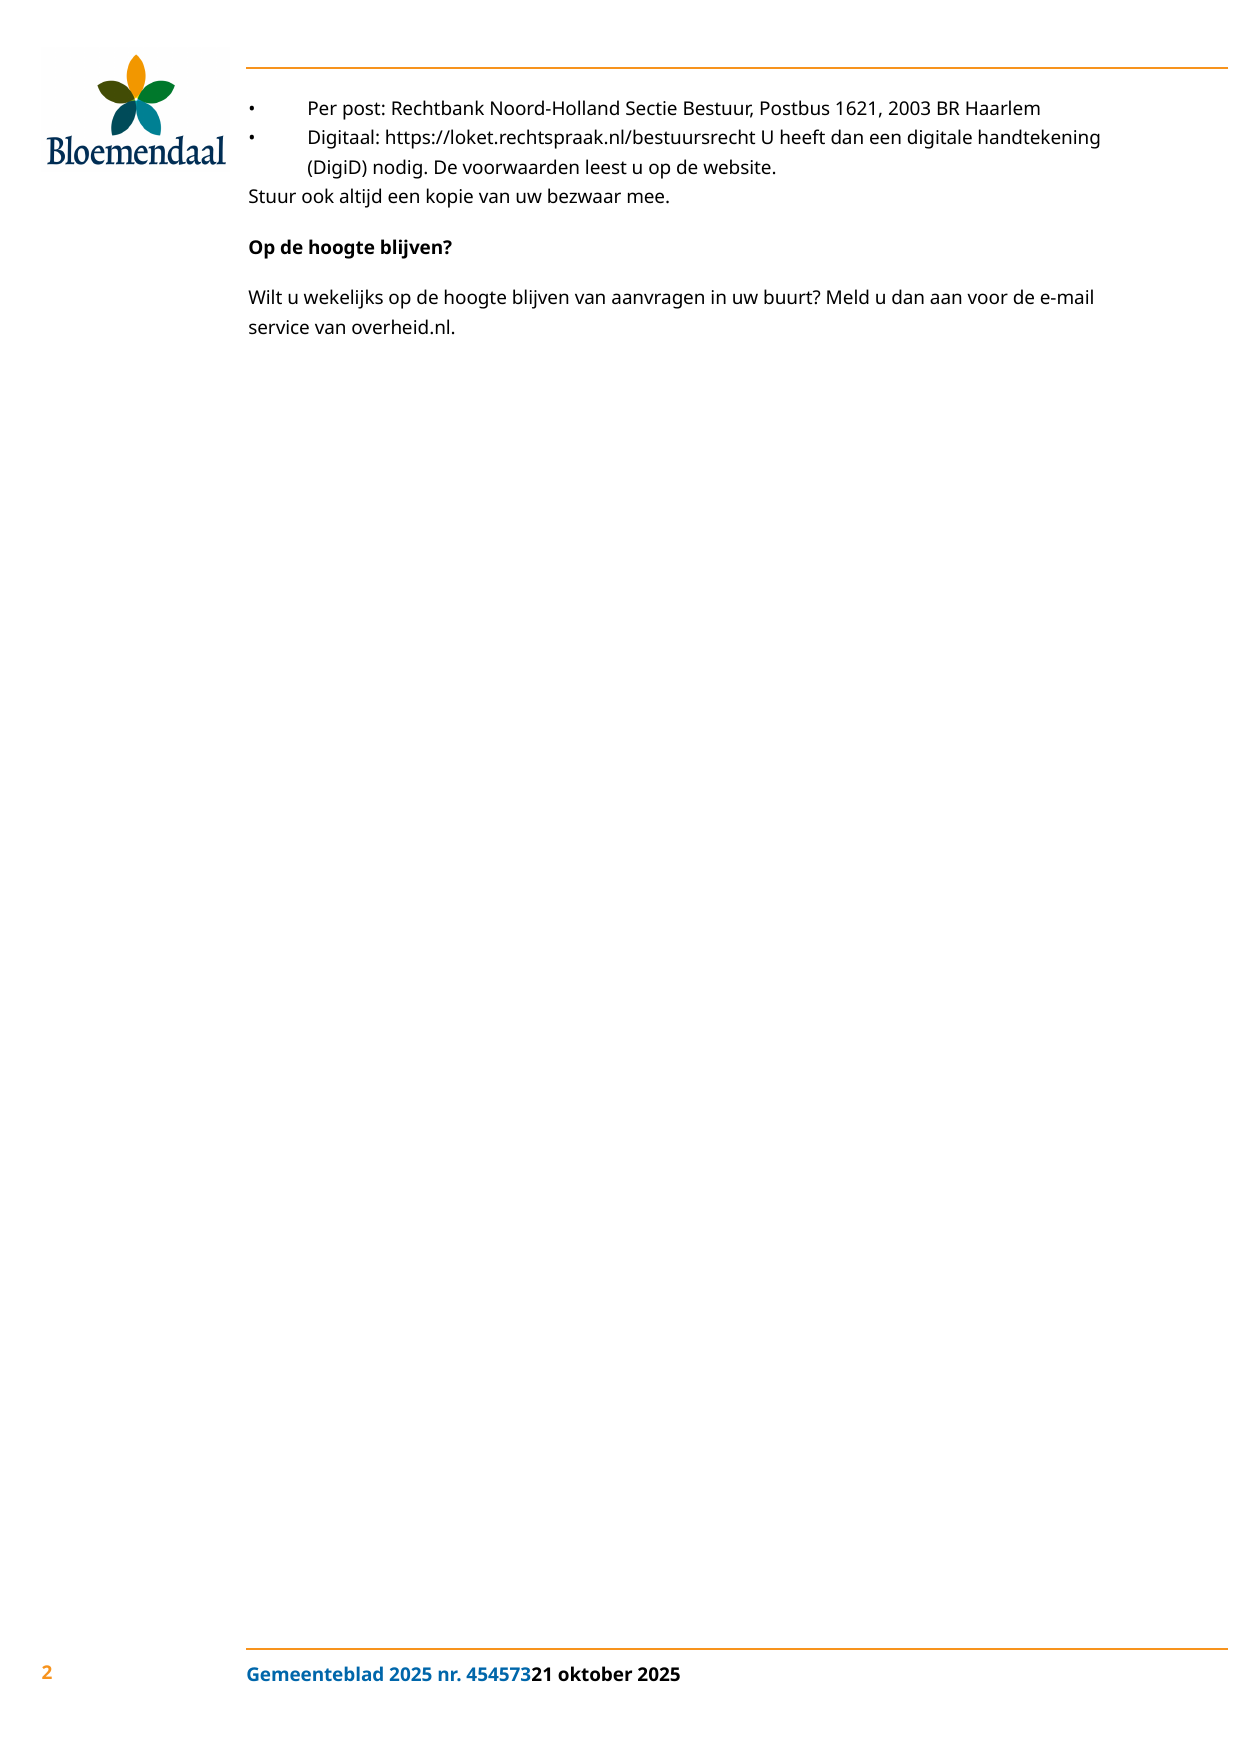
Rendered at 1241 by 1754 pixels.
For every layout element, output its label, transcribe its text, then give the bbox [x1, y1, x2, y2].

picture [41, 47, 231, 172]
list Per post: Rechtbank Noord-Holland Sectie Bestuur, Postbus 1621, 2003 BR Haarlem [248, 95, 1152, 121]
text Op de hoogte blijven? [248, 234, 1152, 260]
list Digitaal: https://loket.rechtspraak.nl/bestuursrecht U heeft dan een digitale handtekening (DigiD) nodig. De voorwaarden leest u op de website. [248, 124, 1152, 180]
text Stuur ook altijd een kopie van uw bezwaar mee. [248, 183, 1152, 209]
text Wilt u wekelijks op de hoogte blijven van aanvragen in uw buurt? Meld u dan aan voor de e-mail service van overheid.nl. [248, 284, 1152, 340]
